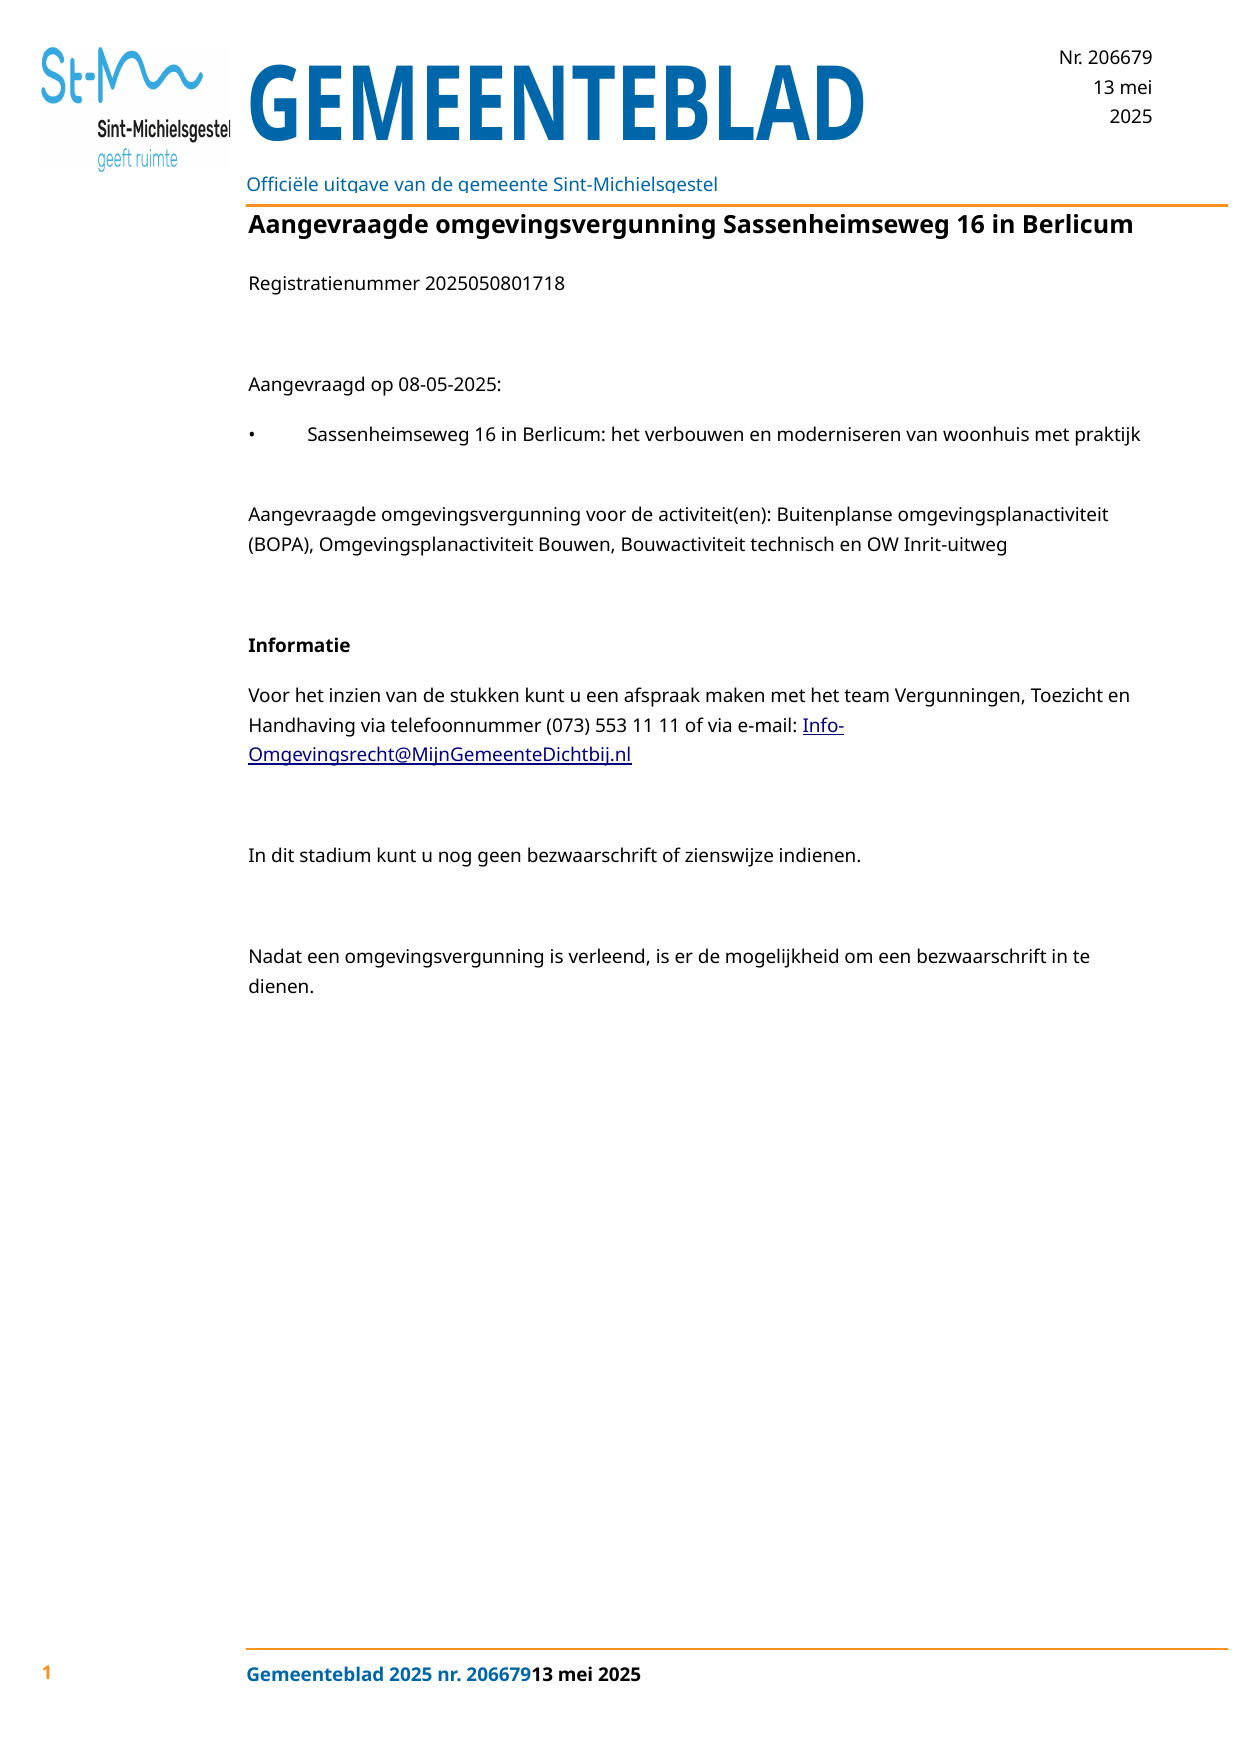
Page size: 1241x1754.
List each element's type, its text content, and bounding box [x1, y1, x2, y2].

text Voor het inzien van de stukken kunt u een afspraak maken met het team Vergunningen, Toezicht en Handhaving via telefoonnummer (073) 553 11 11 of via e-mail: Info-Omgevingsrecht@MijnGemeenteDichtbij.nl [248, 682, 1152, 767]
text In dit stadium kunt u nog geen bezwaarschrift of zienswijze indienen. [248, 842, 1152, 868]
text Informatie [248, 632, 1152, 658]
text Aangevraagde omgevingsvergunning voor de activiteit(en): Buitenplanse omgevingsplanactiviteit (BOPA), Omgevingsplanactiviteit Bouwen, Bouwactiviteit technisch en OW Inrit-uitweg [248, 502, 1152, 557]
picture [41, 47, 231, 172]
text Aangevraagde omgevingsvergunning Sassenheimseweg 16 in Berlicum [248, 207, 1152, 241]
text Aangevraagd op 08-05-2025: [248, 371, 1152, 397]
list Sassenheimseweg 16 in Berlicum: het verbouwen en moderniseren van woonhuis met praktijk [248, 422, 1152, 447]
text Registratienummer 2025050801718 [248, 270, 1152, 296]
text Nadat een omgevingsvergunning is verleend, is er de mogelijkheid om een bezwaarschrift in te dienen. [248, 943, 1152, 998]
